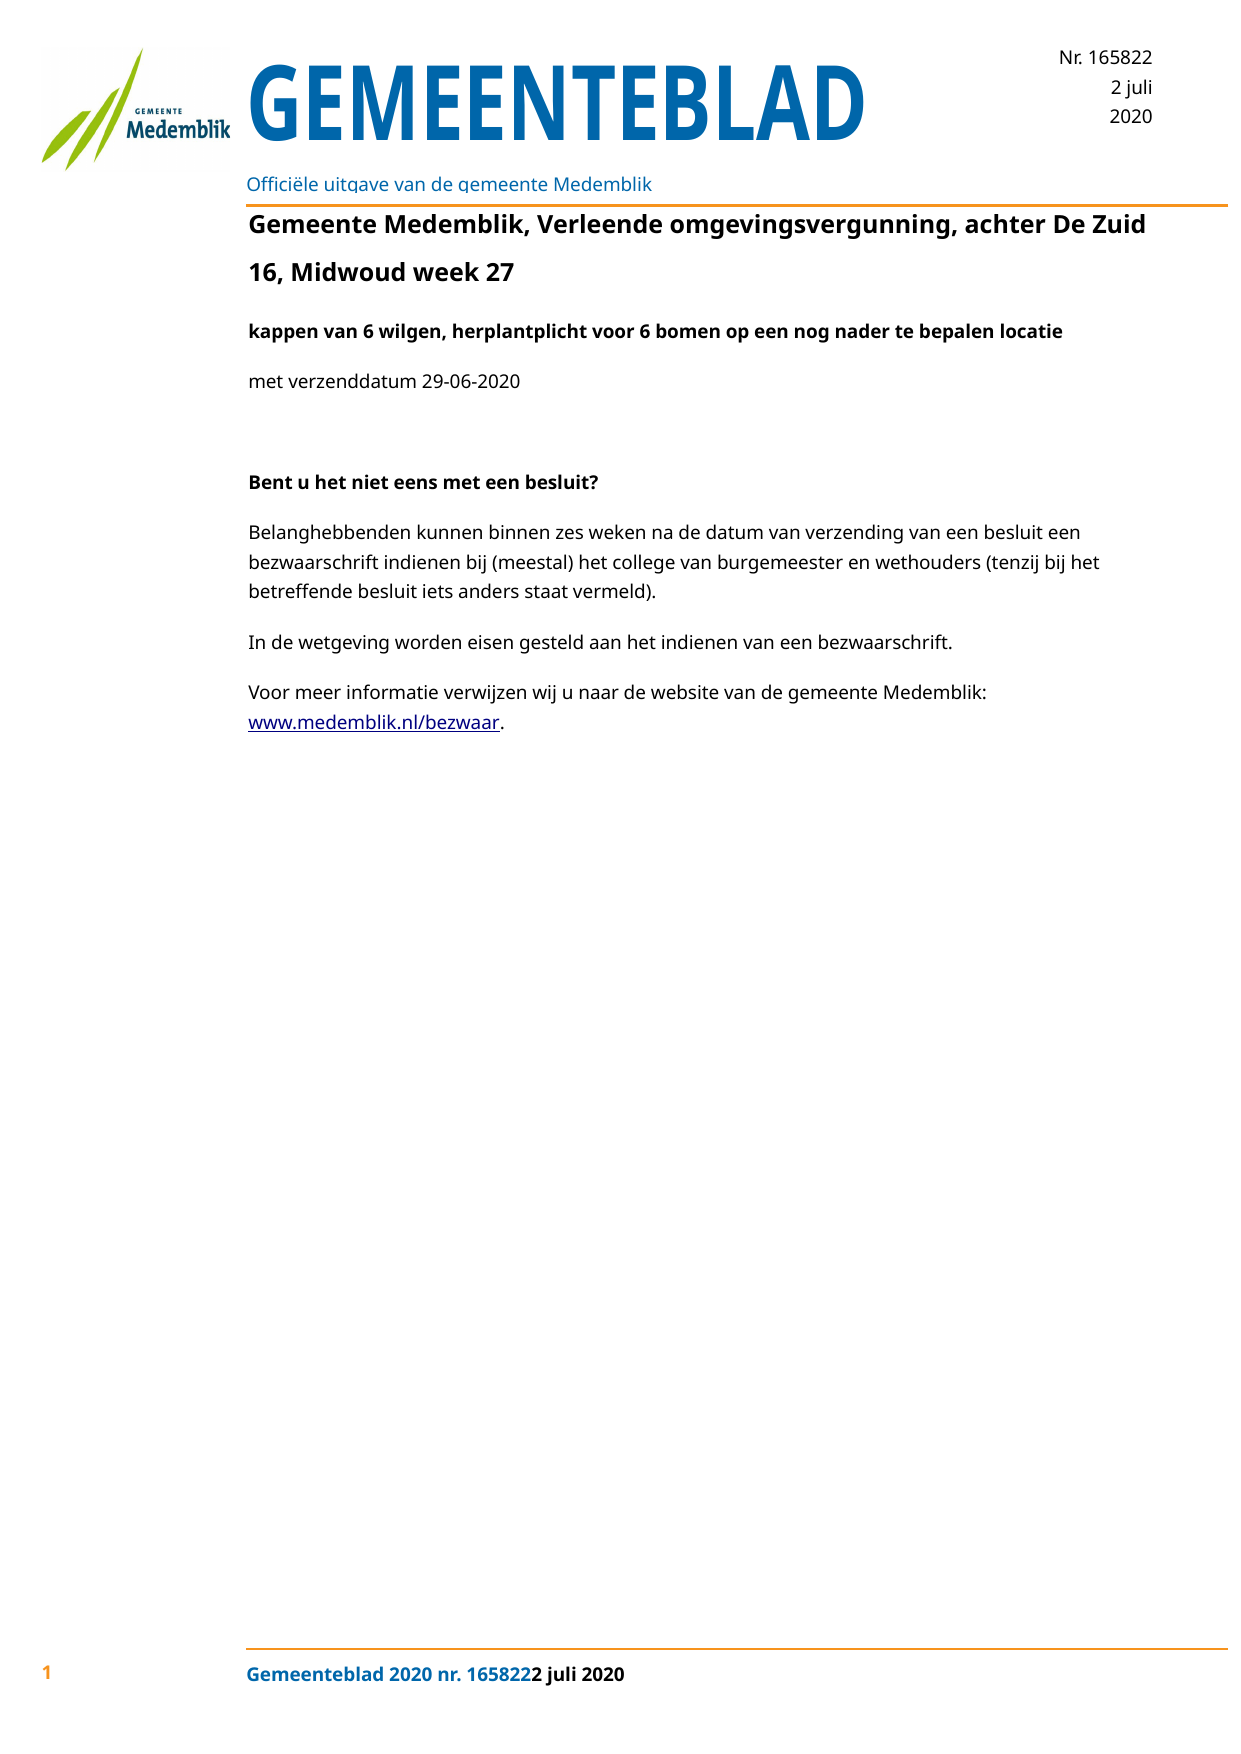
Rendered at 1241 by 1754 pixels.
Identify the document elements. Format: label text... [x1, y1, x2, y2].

text Gemeente Medemblik, Verleende omgevingsvergunning, achter De Zuid 16, Midwoud week 27 [248, 207, 1152, 288]
text Voor meer informatie verwijzen wij u naar de website van de gemeente Medemblik: www.medemblik.nl/bezwaar. [248, 679, 1152, 735]
text kappen van 6 wilgen, herplantplicht voor 6 bomen op een nog nader te bepalen locatie [248, 318, 1152, 344]
text Bent u het niet eens met een besluit? [248, 469, 1152, 495]
picture [41, 47, 231, 172]
text Belanghebbenden kunnen binnen zes weken na de datum van verzending van een besluit een bezwaarschrift indienen bij (meestal) het college van burgemeester en wethouders (tenzij bij het betreffende besluit iets anders staat vermeld). [248, 519, 1152, 604]
text In de wetgeving worden eisen gesteld aan het indienen van een bezwaarschrift. [248, 629, 1152, 655]
text met verzenddatum 29-06-2020 [248, 368, 1152, 394]
